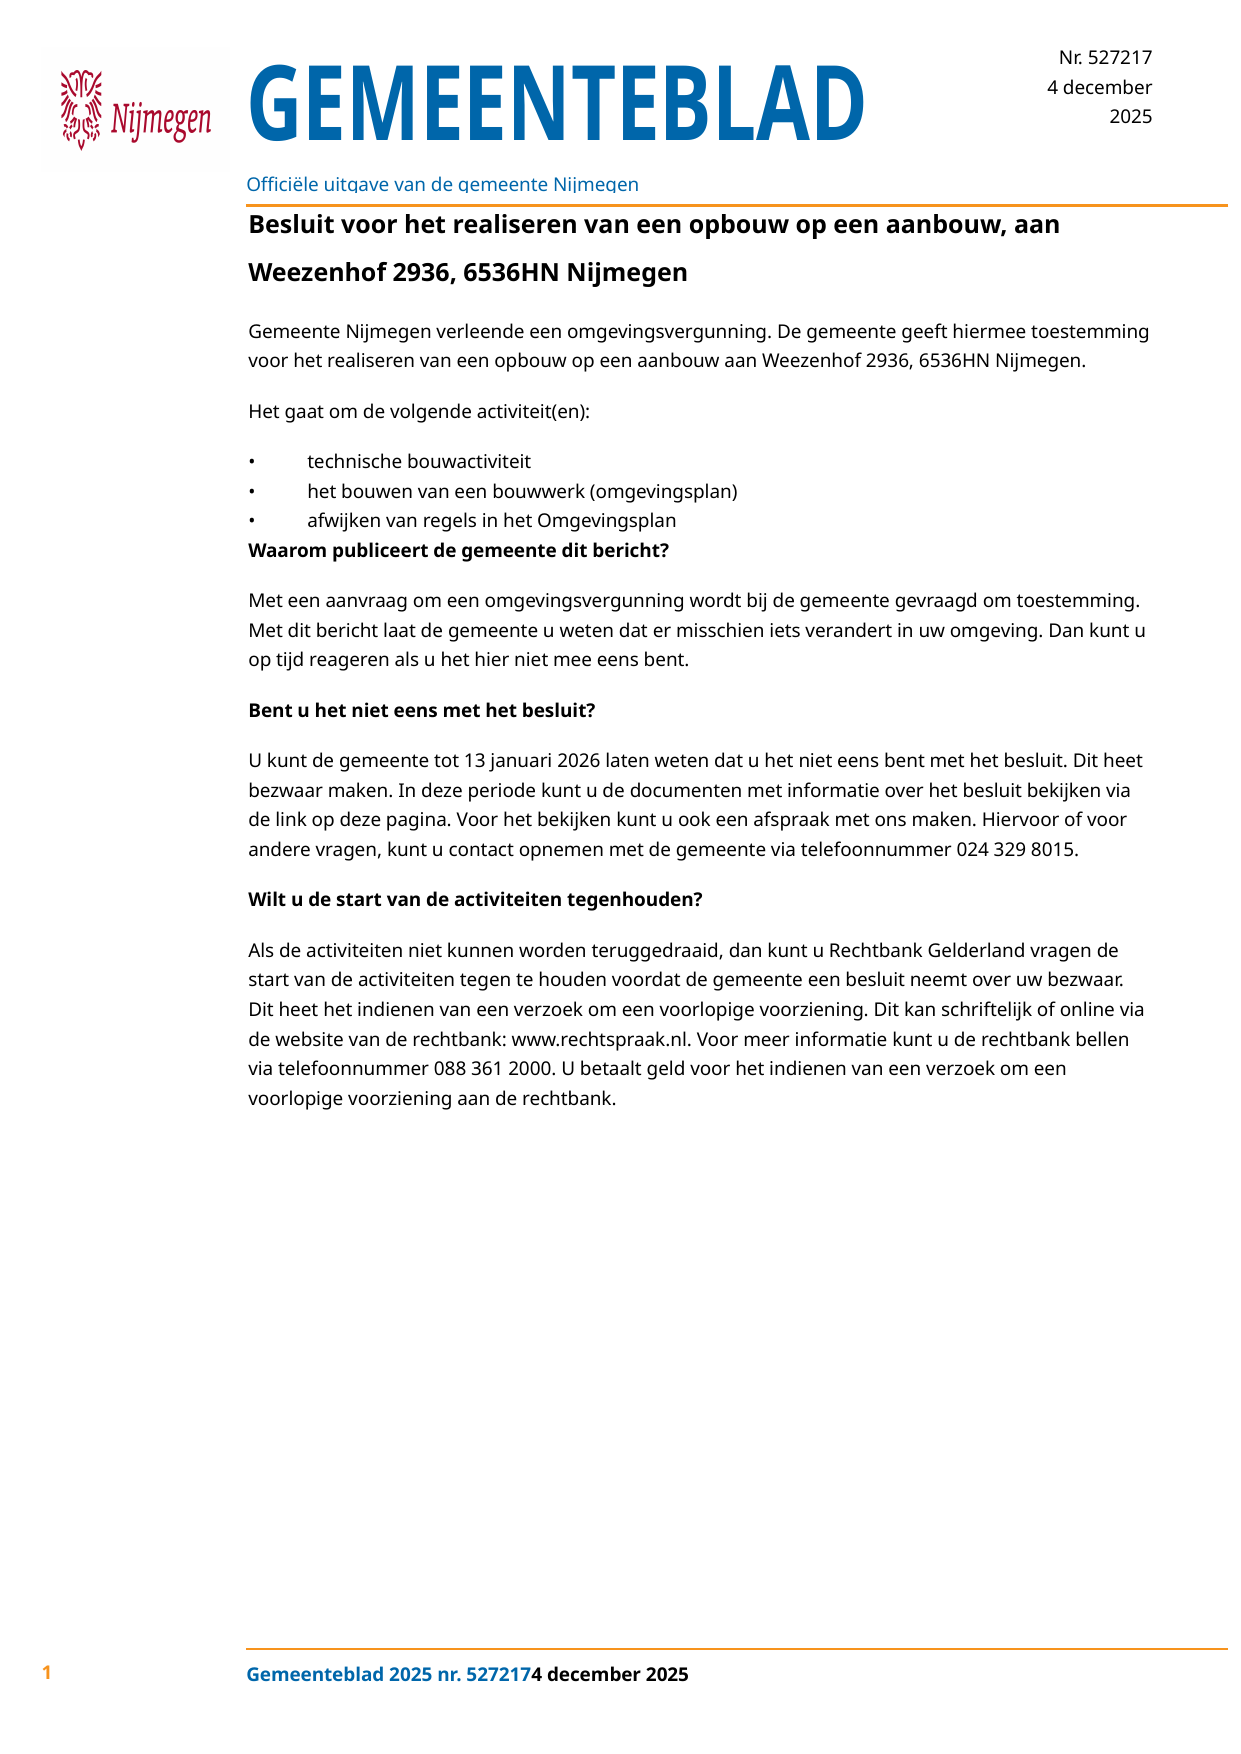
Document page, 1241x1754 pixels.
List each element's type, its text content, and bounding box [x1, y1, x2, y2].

text Bent u het niet eens met het besluit? [248, 697, 1152, 723]
text Wilt u de start van de activiteiten tegenhouden? [248, 887, 1152, 912]
picture [41, 47, 231, 172]
text Het gaat om de volgende activiteit(en): [248, 398, 1152, 424]
list afwijken van regels in het Omgevingsplan [248, 507, 1152, 533]
list het bouwen van een bouwwerk (omgevingsplan) [248, 478, 1152, 504]
list technische bouwactiviteit [248, 448, 1152, 474]
text Als de activiteiten niet kunnen worden teruggedraaid, dan kunt u Rechtbank Gelderland vragen de start van de activiteiten tegen te houden voordat de gemeente een besluit neemt over uw bezwaar. Dit heet het indienen van een verzoek om een voorlopige voorziening. Dit kan schriftelijk of online via de website van de rechtbank: www.rechtspraak.nl. Voor meer informatie kunt u de rechtbank bellen via telefoonnummer 088 361 2000. U betaalt geld voor het indienen van een verzoek om een voorlopige voorziening aan de rechtbank. [248, 937, 1152, 1111]
text Besluit voor het realiseren van een opbouw op een aanbouw, aan Weezenhof 2936, 6536HN Nijmegen [248, 207, 1152, 288]
text Gemeente Nijmegen verleende een omgevingsvergunning. De gemeente geeft hiermee toestemming voor het realiseren van een opbouw op een aanbouw aan Weezenhof 2936, 6536HN Nijmegen. [248, 318, 1152, 373]
text U kunt de gemeente tot 13 januari 2026 laten weten dat u het niet eens bent met het besluit. Dit heet bezwaar maken. In deze periode kunt u de documenten met informatie over het besluit bekijken via de link op deze pagina. Voor het bekijken kunt u ook een afspraak met ons maken. Hiervoor of voor andere vragen, kunt u contact opnemen met de gemeente via telefoonnummer 024 329 8015. [248, 747, 1152, 862]
text Met een aanvraag om een omgevingsvergunning wordt bij de gemeente gevraagd om toestemming. Met dit bericht laat de gemeente u weten dat er misschien iets verandert in uw omgeving. Dan kunt u op tijd reageren als u het hier niet mee eens bent. [248, 587, 1152, 672]
text Waarom publiceert de gemeente dit bericht? [248, 537, 1152, 563]
